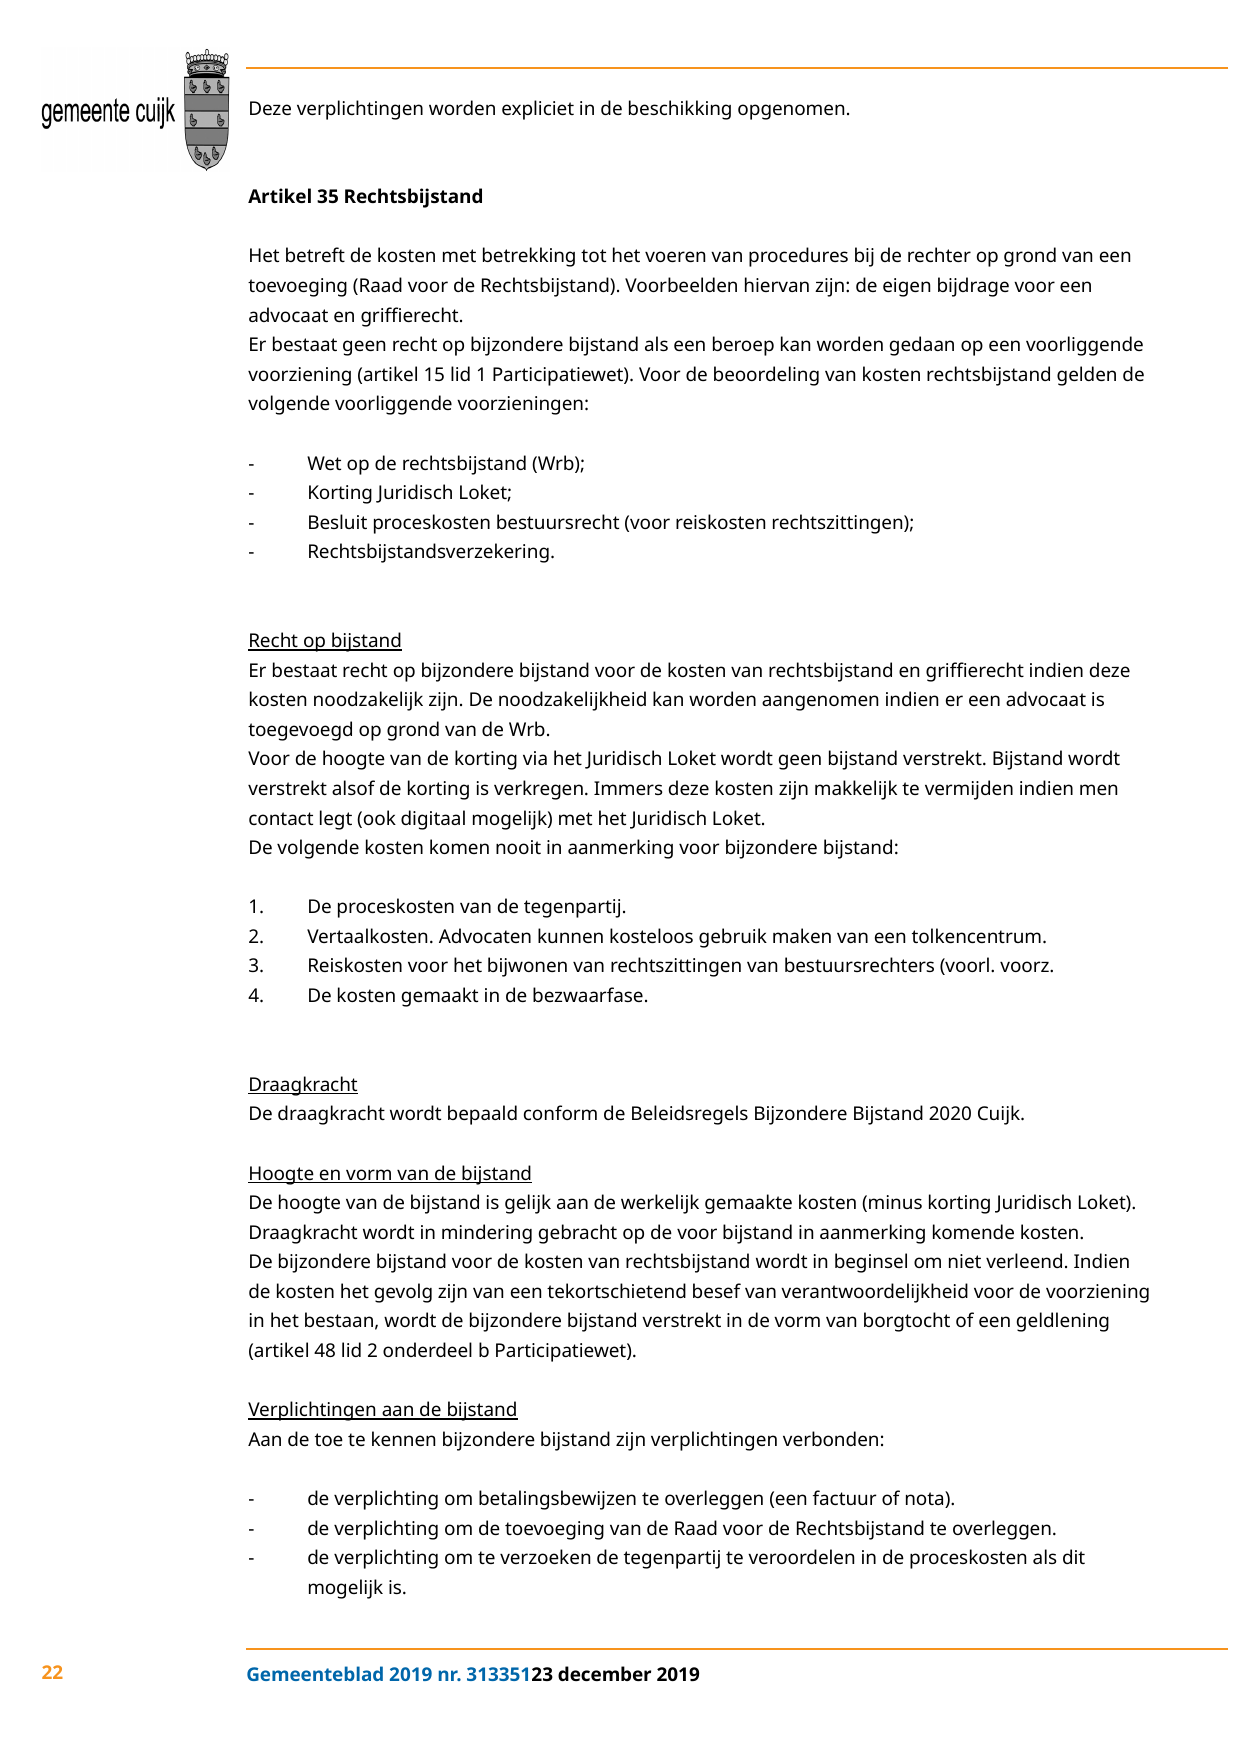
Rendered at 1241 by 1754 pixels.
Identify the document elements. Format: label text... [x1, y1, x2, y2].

list de verplichting om betalingsbewijzen te overleggen (een factuur of nota). [248, 1485, 1152, 1511]
text Verplichtingen aan de bijstand [248, 1396, 1152, 1422]
text Er bestaat geen recht op bijzondere bijstand als een beroep kan worden gedaan op een voorliggende voorziening (artikel 15 lid 1 Participatiewet). Voor de beoordeling van kosten rechtsbijstand gelden de volgende voorliggende voorzieningen: [248, 331, 1152, 416]
list Besluit proceskosten bestuursrecht (voor reiskosten rechtszittingen); [248, 509, 1152, 535]
list Rechtsbijstandsverzekering. [248, 538, 1152, 564]
list De proceskosten van de tegenpartij. [248, 893, 1152, 919]
text Draagkracht [248, 1071, 1152, 1097]
text Er bestaat recht op bijzondere bijstand voor de kosten van rechtsbijstand en griffierecht indien deze kosten noodzakelijk zijn. De noodzakelijkheid kan worden aangenomen indien er een advocaat is toegevoegd op grond van de Wrb. [248, 657, 1152, 742]
text Voor de hoogte van de korting via het Juridisch Loket wordt geen bijstand verstrekt. Bijstand wordt verstrekt alsof de korting is verkregen. Immers deze kosten zijn makkelijk te vermijden indien men contact legt (ook digitaal mogelijk) met het Juridisch Loket. [248, 746, 1152, 831]
list Wet op de rechtsbijstand (Wrb); [248, 450, 1152, 476]
text Aan de toe te kennen bijzondere bijstand zijn verplichtingen verbonden: [248, 1426, 1152, 1452]
text De volgende kosten komen nooit in aanmerking voor bijzondere bijstand: [248, 834, 1152, 860]
text Het betreft de kosten met betrekking tot het voeren van procedures bij de rechter op grond van een toevoeging (Raad voor de Rechtsbijstand). Voorbeelden hiervan zijn: de eigen bijdrage voor een advocaat en griffierecht. [248, 243, 1152, 328]
picture [41, 47, 231, 172]
list Korting Juridisch Loket; [248, 479, 1152, 505]
list Vertaalkosten. Advocaten kunnen kosteloos gebruik maken van een tolkencentrum. [248, 923, 1152, 949]
list De kosten gemaakt in de bezwaarfase. [248, 982, 1152, 1008]
text Artikel 35 Rechtsbijstand [248, 183, 1152, 209]
text De bijzondere bijstand voor de kosten van rechtsbijstand wordt in beginsel om niet verleend. Indien de kosten het gevolg zijn van een tekortschietend besef van verantwoordelijkheid voor de voorziening in het bestaan, wordt de bijzondere bijstand verstrekt in de vorm van borgtocht of een geldlening (artikel 48 lid 2 onderdeel b Participatiewet). [248, 1248, 1152, 1363]
list de verplichting om de toevoeging van de Raad voor de Rechtsbijstand te overleggen. [248, 1515, 1152, 1541]
text De hoogte van de bijstand is gelijk aan de werkelijk gemaakte kosten (minus korting Juridisch Loket). Draagkracht wordt in mindering gebracht op de voor bijstand in aanmerking komende kosten. [248, 1189, 1152, 1245]
list Reiskosten voor het bijwonen van rechtszittingen van bestuursrechters (voorl. voorz. [248, 953, 1152, 978]
list de verplichting om te verzoeken de tegenpartij te veroordelen in de proceskosten als dit mogelijk is. [248, 1544, 1152, 1600]
text Deze verplichtingen worden expliciet in de beschikking opgenomen. [248, 95, 1152, 121]
text Recht op bijstand [248, 627, 1152, 653]
text De draagkracht wordt bepaald conform de Beleidsregels Bijzondere Bijstand 2020 Cuijk. [248, 1101, 1152, 1126]
text Hoogte en vorm van de bijstand [248, 1160, 1152, 1186]
